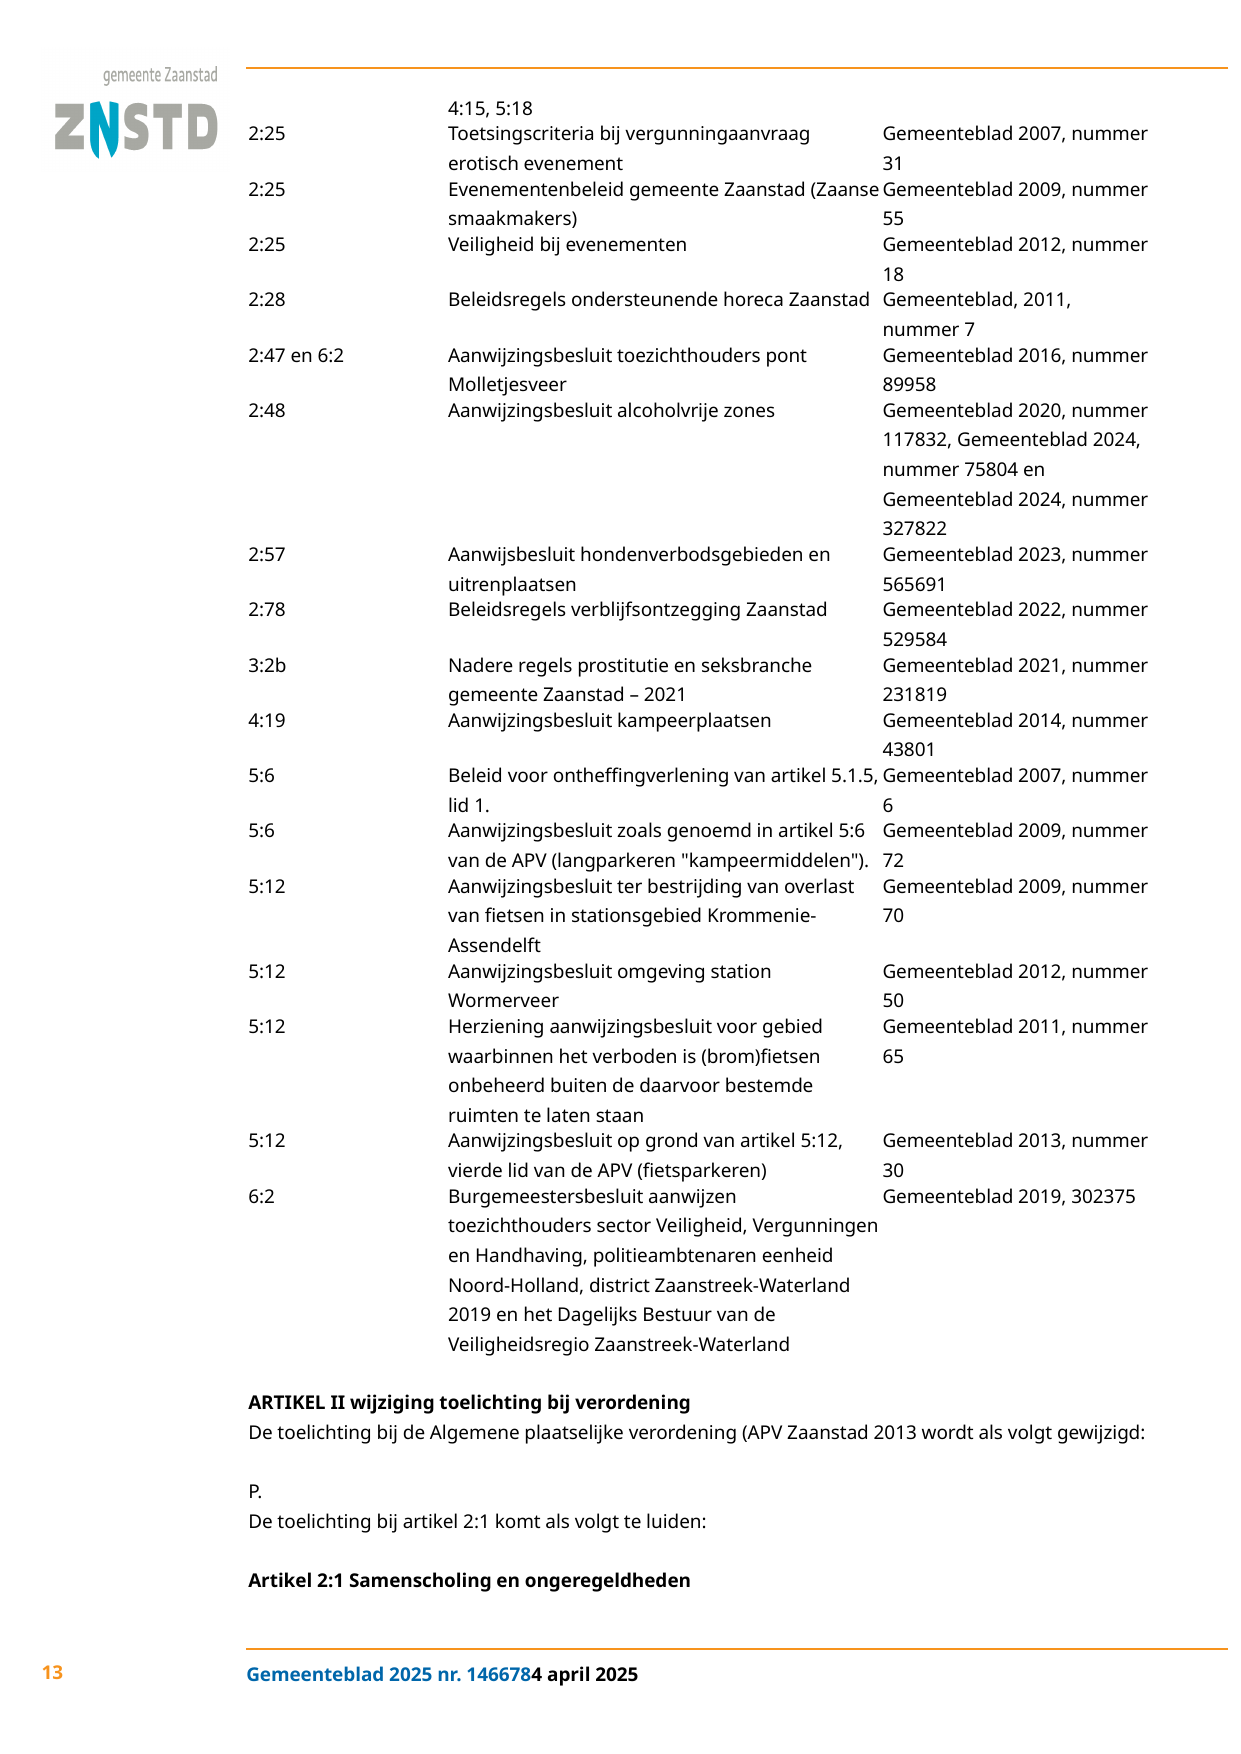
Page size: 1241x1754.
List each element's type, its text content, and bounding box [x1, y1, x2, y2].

table_cell 2:28 [248, 286, 448, 342]
text Artikel 2:1 Samenscholing en ongeregeldheden [248, 1567, 1152, 1593]
table_cell 2:47 en 6:2 [248, 342, 448, 397]
table_cell Aanwijsbesluit hondenverbodsgebieden en uitrenplaatsen [448, 541, 882, 596]
table_cell Gemeenteblad 2009, nummer 72 [882, 818, 1152, 873]
table_cell Toetsingscriteria bij vergunningaanvraag erotisch evenement [448, 121, 882, 176]
table_cell Gemeenteblad 2007, nummer 6 [882, 763, 1152, 818]
table_cell Gemeenteblad 2007, nummer 31 [882, 121, 1152, 176]
table_cell Gemeenteblad 2013, nummer 30 [882, 1128, 1152, 1183]
table_cell 5:6 [248, 763, 448, 818]
table_cell Aanwijzingsbesluit kampeerplaatsen [448, 707, 882, 762]
table_cell 2:48 [248, 397, 448, 541]
table_cell 2:25 [248, 176, 448, 231]
table_cell 4:19 [248, 707, 448, 762]
table_cell Gemeenteblad 2022, nummer 529584 [882, 596, 1152, 652]
table_cell Veiligheid bij evenementen [448, 231, 882, 286]
table_cell 3:2b [248, 652, 448, 707]
table_cell Gemeenteblad 2019, 302375 [882, 1183, 1152, 1357]
table_cell Gemeenteblad 2009, nummer 70 [882, 873, 1152, 958]
table_cell 5:12 [248, 958, 448, 1013]
table_cell Aanwijzingsbesluit alcoholvrije zones [448, 397, 882, 541]
table_cell Aanwijzingsbesluit op grond van artikel 5:12, vierde lid van de APV (fietsparkeren) [448, 1128, 882, 1183]
table_cell 2:78 [248, 596, 448, 652]
table_cell Beleidsregels verblijfsontzegging Zaanstad [448, 596, 882, 652]
table_cell 2:25 [248, 121, 448, 176]
table_cell Gemeenteblad 2023, nummer 565691 [882, 541, 1152, 596]
table_cell 4:15, 5:18 [448, 95, 882, 121]
table_cell Gemeenteblad, 2011, nummer 7 [882, 286, 1152, 342]
table_cell Gemeenteblad 2020, nummer 117832, Gemeenteblad 2024, nummer 75804 en Gemeenteblad 2024, nummer 327822 [882, 397, 1152, 541]
table_cell Nadere regels prostitutie en seksbranche gemeente Zaanstad – 2021 [448, 652, 882, 707]
table_cell Gemeenteblad 2014, nummer 43801 [882, 707, 1152, 762]
table_cell Beleidsregels ondersteunende horeca Zaanstad [448, 286, 882, 342]
picture [41, 47, 231, 172]
table_cell Gemeenteblad 2011, nummer 65 [882, 1013, 1152, 1128]
text De toelichting bij de Algemene plaatselijke verordening (APV Zaanstad 2013 wordt als volgt gewijzigd: [248, 1419, 1152, 1445]
text P. [248, 1478, 1152, 1504]
table_cell 5:12 [248, 873, 448, 958]
text De toelichting bij artikel 2:1 komt als volgt te luiden: [248, 1508, 1152, 1533]
table_cell 2:25 [248, 231, 448, 286]
table_cell 2:57 [248, 541, 448, 596]
table_cell Gemeenteblad 2012, nummer 50 [882, 958, 1152, 1013]
table_cell [882, 95, 1152, 121]
table_cell Burgemeestersbesluit aanwijzen toezichthouders sector Veiligheid, Vergunningen en Handhaving, politieambtenaren eenheid Noord-Holland, district Zaanstreek-Waterland 2019 en het Dagelijks Bestuur van de Veiligheidsregio Zaanstreek-Waterland [448, 1183, 882, 1357]
table_cell Aanwijzingsbesluit toezichthouders pont Molletjesveer [448, 342, 882, 397]
table_cell Beleid voor ontheffingverlening van artikel 5.1.5, lid 1. [448, 763, 882, 818]
table_cell Gemeenteblad 2009, nummer 55 [882, 176, 1152, 231]
table_cell Gemeenteblad 2016, nummer 89958 [882, 342, 1152, 397]
table_cell 5:12 [248, 1013, 448, 1128]
table_cell Aanwijzingsbesluit omgeving station Wormerveer [448, 958, 882, 1013]
text ARTIKEL II wijziging toelichting bij verordening [248, 1389, 1152, 1415]
table_cell Aanwijzingsbesluit ter bestrijding van overlast van fietsen in stationsgebied Krommenie-Assendelft [448, 873, 882, 958]
table_cell Herziening aanwijzingsbesluit voor gebied waarbinnen het verboden is (brom)fietsen onbeheerd buiten de daarvoor bestemde ruimten te laten staan [448, 1013, 882, 1128]
table_cell Aanwijzingsbesluit zoals genoemd in artikel 5:6 van de APV (langparkeren "kampeermiddelen"). [448, 818, 882, 873]
table_cell Gemeenteblad 2021, nummer 231819 [882, 652, 1152, 707]
table_cell Evenementenbeleid gemeente Zaanstad (Zaanse smaakmakers) [448, 176, 882, 231]
table_cell 6:2 [248, 1183, 448, 1357]
table_cell 5:6 [248, 818, 448, 873]
table_cell 5:12 [248, 1128, 448, 1183]
table_cell [248, 95, 448, 121]
table_cell Gemeenteblad 2012, nummer 18 [882, 231, 1152, 286]
